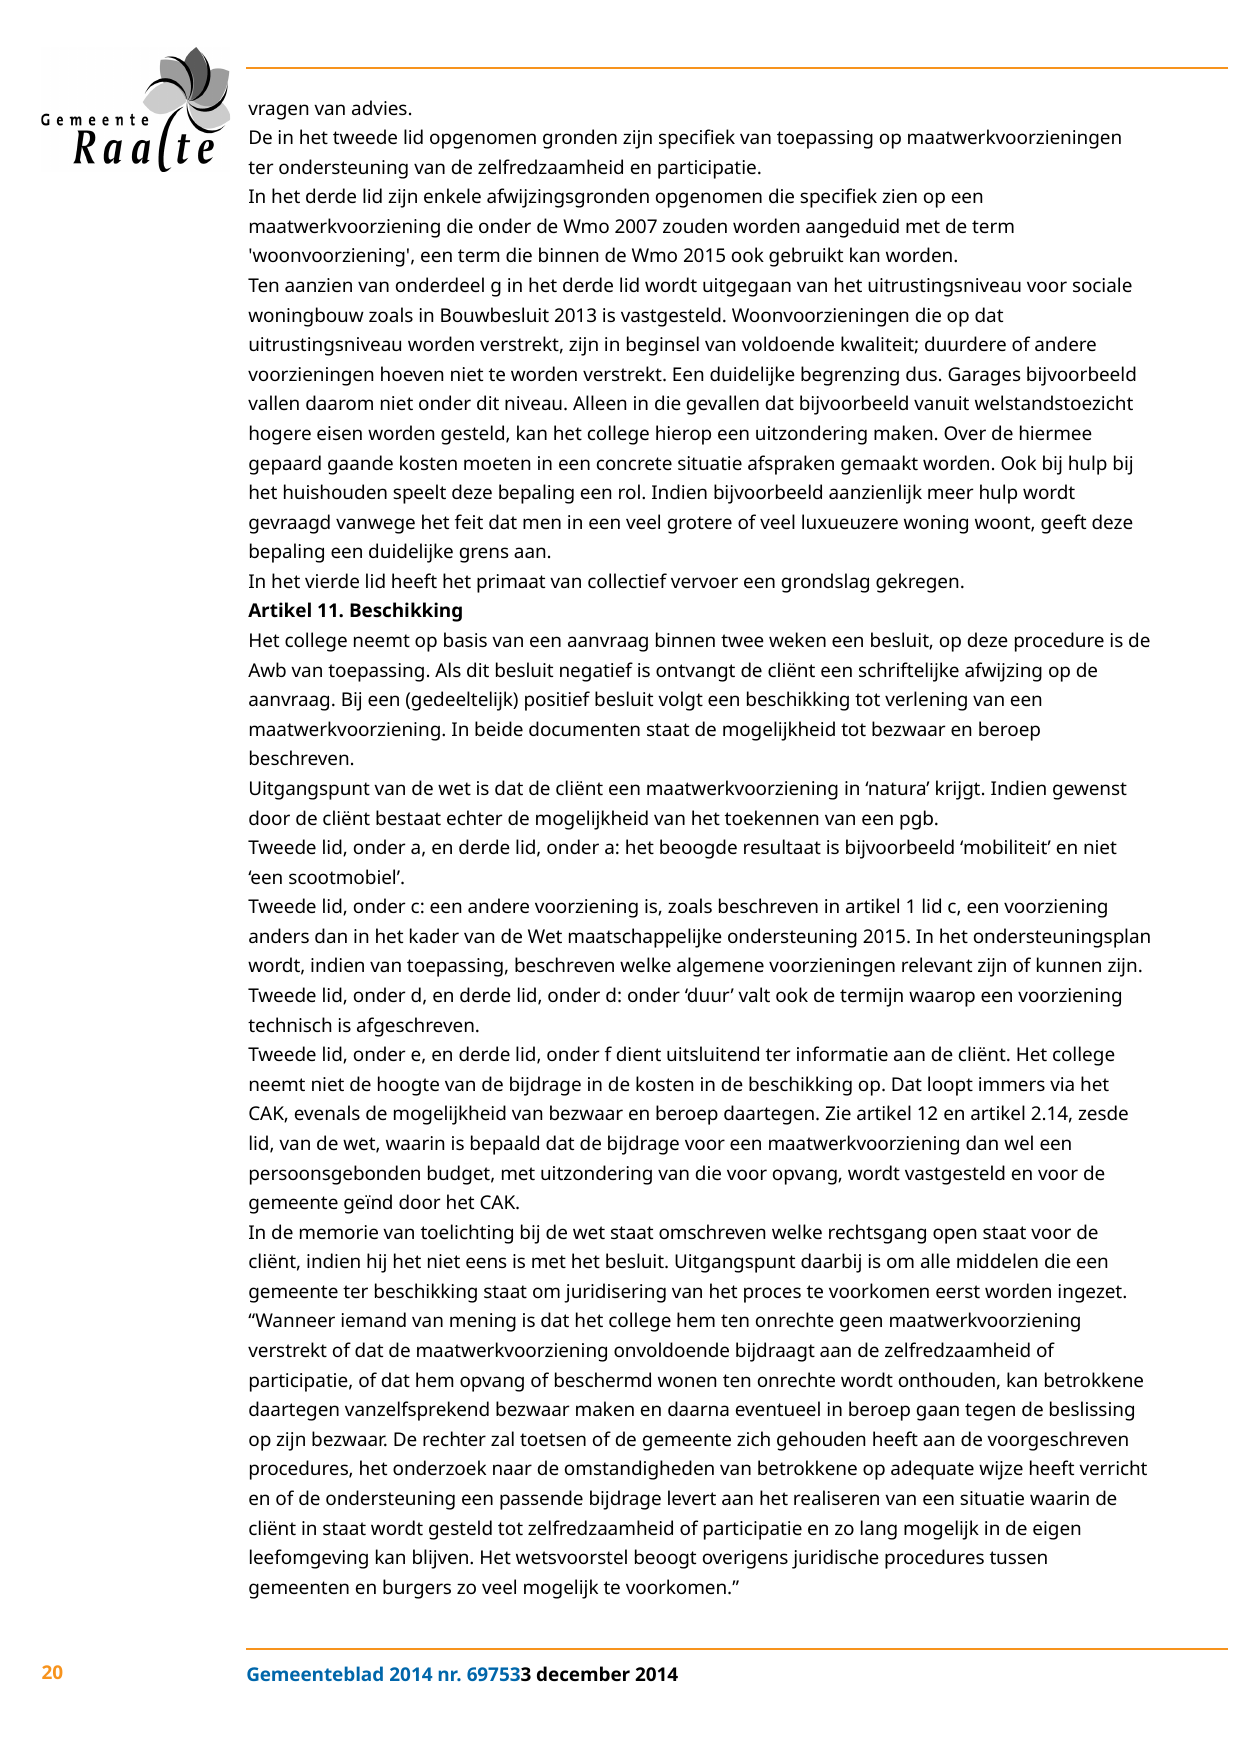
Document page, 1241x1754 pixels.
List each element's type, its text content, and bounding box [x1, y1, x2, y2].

picture [41, 47, 231, 172]
text In de memorie van toelichting bij de wet staat omschreven welke rechtsgang open staat voor de cliënt, indien hij het niet eens is met het besluit. Uitgangspunt daarbij is om alle middelen die een gemeente ter beschikking staat om juridisering van het proces te voorkomen eerst worden ingezet. [248, 1219, 1152, 1304]
text De in het tweede lid opgenomen gronden zijn specifiek van toepassing op maatwerkvoorzieningen ter ondersteuning van de zelfredzaamheid en participatie. [248, 124, 1152, 180]
text Uitgangspunt van de wet is dat de cliёnt een maatwerkvoorziening in ‘natura’ krijgt. Indien gewenst door de cliёnt bestaat echter de mogelijkheid van het toekennen van een pgb. [248, 775, 1152, 831]
text vragen van advies. [248, 95, 1152, 121]
text Het college neemt op basis van een aanvraag binnen twee weken een besluit, op deze procedure is de Awb van toepassing. Als dit besluit negatief is ontvangt de cliënt een schriftelijke afwijzing op de aanvraag. Bij een (gedeeltelijk) positief besluit volgt een beschikking tot verlening van een maatwerkvoorziening. In beide documenten staat de mogelijkheid tot bezwaar en beroep beschreven. [248, 627, 1152, 771]
text In het derde lid zijn enkele afwijzingsgronden opgenomen die specifiek zien op een maatwerkvoorziening die onder de Wmo 2007 zouden worden aangeduid met de term 'woonvoorziening', een term die binnen de Wmo 2015 ook gebruikt kan worden. [248, 183, 1152, 268]
text In het vierde lid heeft het primaat van collectief vervoer een grondslag gekregen. [248, 568, 1152, 594]
text Tweede lid, onder a, en derde lid, onder a: het beoogde resultaat is bijvoorbeeld ‘mobiliteit’ en niet ‘een scootmobiel’. [248, 834, 1152, 890]
text Tweede lid, onder e, en derde lid, onder f dient uitsluitend ter informatie aan de cliënt. Het college neemt niet de hoogte van de bijdrage in de kosten in de beschikking op. Dat loopt immers via het CAK, evenals de mogelijkheid van bezwaar en beroep daartegen. Zie artikel 12 en artikel 2.14, zesde lid, van de wet, waarin is bepaald dat de bijdrage voor een maatwerkvoorziening dan wel een persoonsgebonden budget, met uitzondering van die voor opvang, wordt vastgesteld en voor de gemeente geïnd door het CAK. [248, 1041, 1152, 1215]
text Tweede lid, onder d, en derde lid, onder d: onder ‘duur’ valt ook de termijn waarop een voorziening technisch is afgeschreven. [248, 982, 1152, 1038]
text Tweede lid, onder c: een andere voorziening is, zoals beschreven in artikel 1 lid c, een voorziening anders dan in het kader van de Wet maatschappelijke ondersteuning 2015. In het ondersteuningsplan wordt, indien van toepassing, beschreven welke algemene voorzieningen relevant zijn of kunnen zijn. [248, 893, 1152, 978]
text Artikel 11. Beschikking [248, 598, 1152, 623]
text Ten aanzien van onderdeel g in het derde lid wordt uitgegaan van het uitrustingsniveau voor sociale woningbouw zoals in Bouwbesluit 2013 is vastgesteld. Woonvoorzieningen die op dat uitrustingsniveau worden verstrekt, zijn in beginsel van voldoende kwaliteit; duurdere of andere voorzieningen hoeven niet te worden verstrekt. Een duidelijke begrenzing dus. Garages bijvoorbeeld vallen daarom niet onder dit niveau. Alleen in die gevallen dat bijvoorbeeld vanuit welstandstoezicht hogere eisen worden gesteld, kan het college hierop een uitzondering maken. Over de hiermee gepaard gaande kosten moeten in een concrete situatie afspraken gemaakt worden. Ook bij hulp bij het huishouden speelt deze bepaling een rol. Indien bijvoorbeeld aanzienlijk meer hulp wordt gevraagd vanwege het feit dat men in een veel grotere of veel luxueuzere woning woont, geeft deze bepaling een duidelijke grens aan. [248, 272, 1152, 564]
text “Wanneer iemand van mening is dat het college hem ten onrechte geen maatwerkvoorziening verstrekt of dat de maatwerkvoorziening onvoldoende bijdraagt aan de zelfredzaamheid of participatie, of dat hem opvang of beschermd wonen ten onrechte wordt onthouden, kan betrokkene daartegen vanzelfsprekend bezwaar maken en daarna eventueel in beroep gaan tegen de beslissing op zijn bezwaar. De rechter zal toetsen of de gemeente zich gehouden heeft aan de voorgeschreven procedures, het onderzoek naar de omstandigheden van betrokkene op adequate wijze heeft verricht en of de ondersteuning een passende bijdrage levert aan het realiseren van een situatie waarin de cliënt in staat wordt gesteld tot zelfredzaamheid of participatie en zo lang mogelijk in de eigen leefomgeving kan blijven. Het wetsvoorstel beoogt overigens juridische procedures tussen gemeenten en burgers zo veel mogelijk te voorkomen.” [248, 1308, 1152, 1600]
